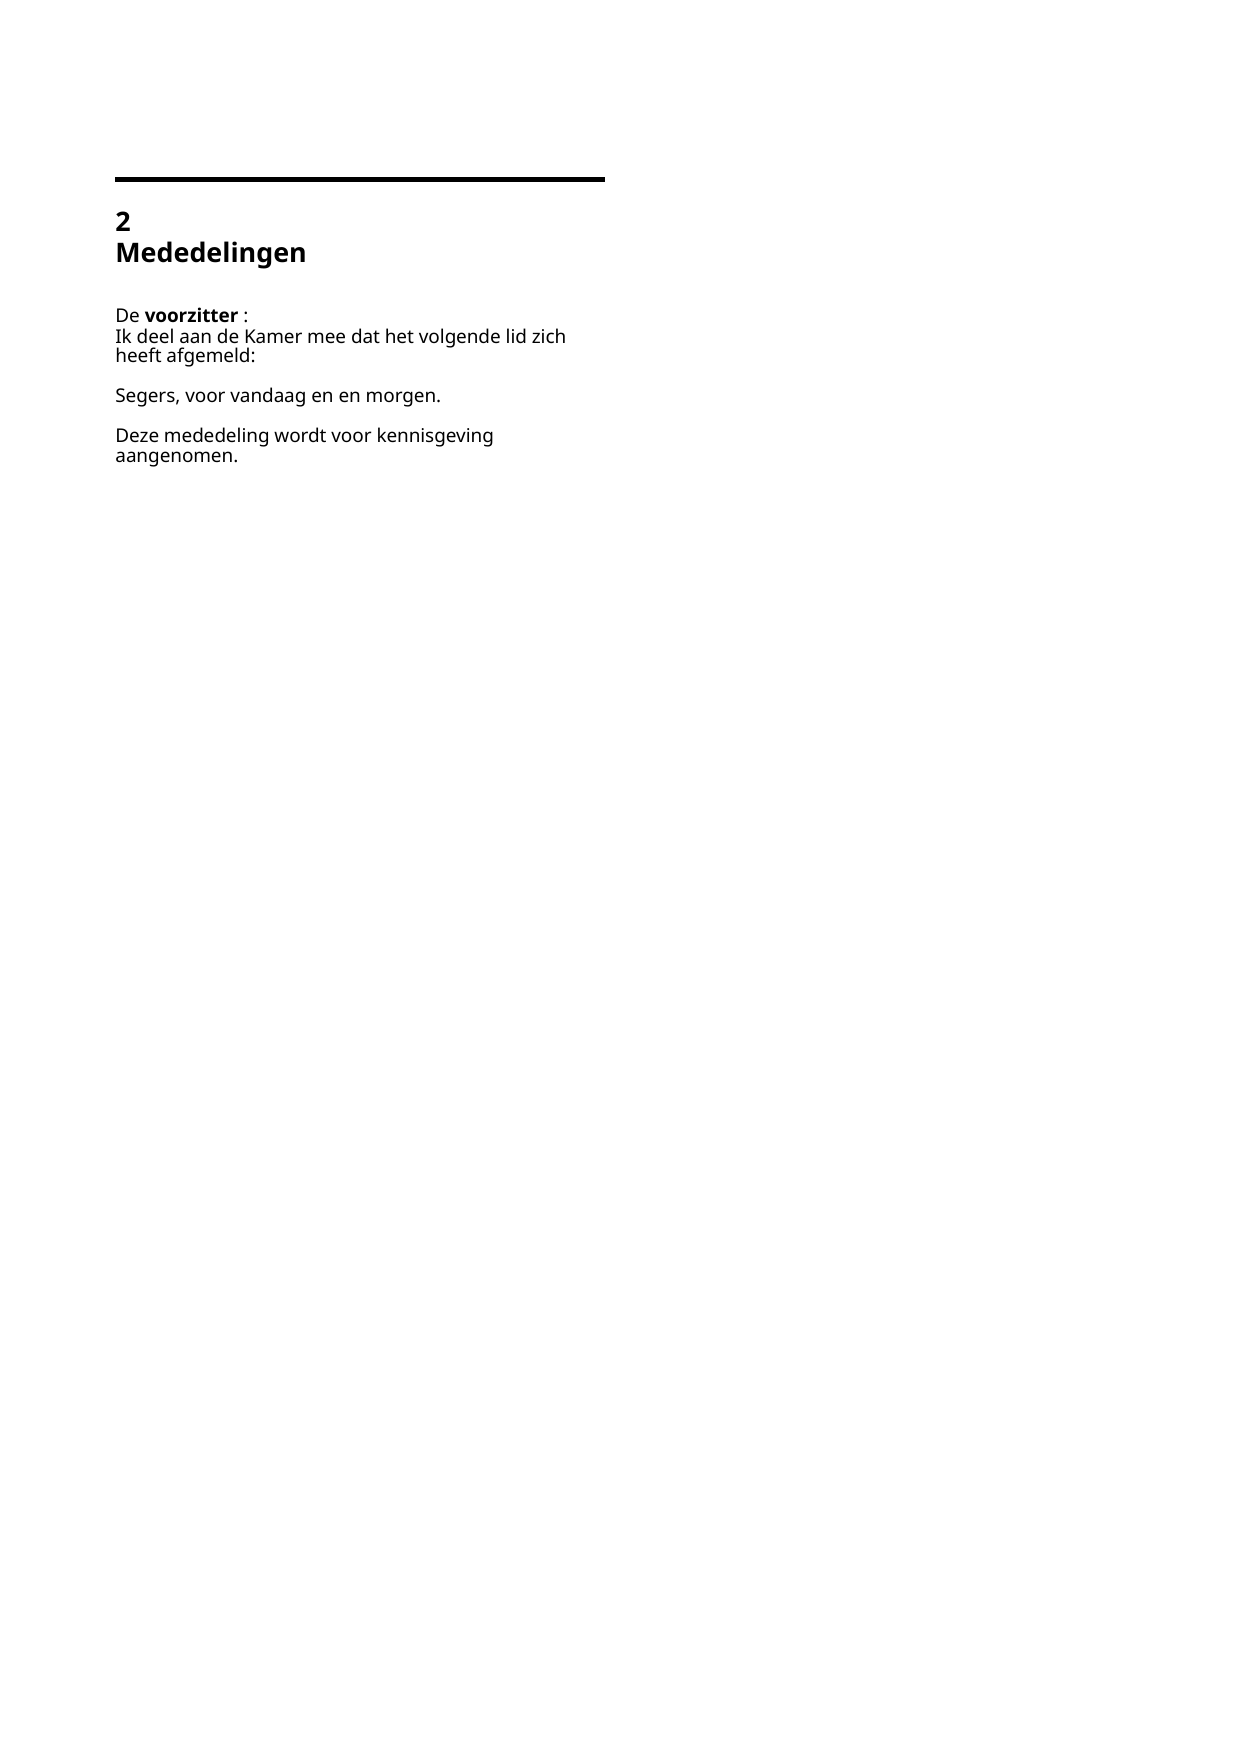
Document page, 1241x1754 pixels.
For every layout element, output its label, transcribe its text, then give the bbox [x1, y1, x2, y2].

text Mededelingen [115, 239, 605, 283]
text 2 [115, 203, 605, 239]
text De voorzitter : [115, 302, 605, 328]
text Segers, voor vandaag en en morgen. [115, 387, 605, 407]
text Ik deel aan de Kamer mee dat het volgende lid zich heeft afgemeld: [115, 328, 605, 367]
text Deze mededeling wordt voor kennisgeving aangenomen. [115, 427, 605, 466]
